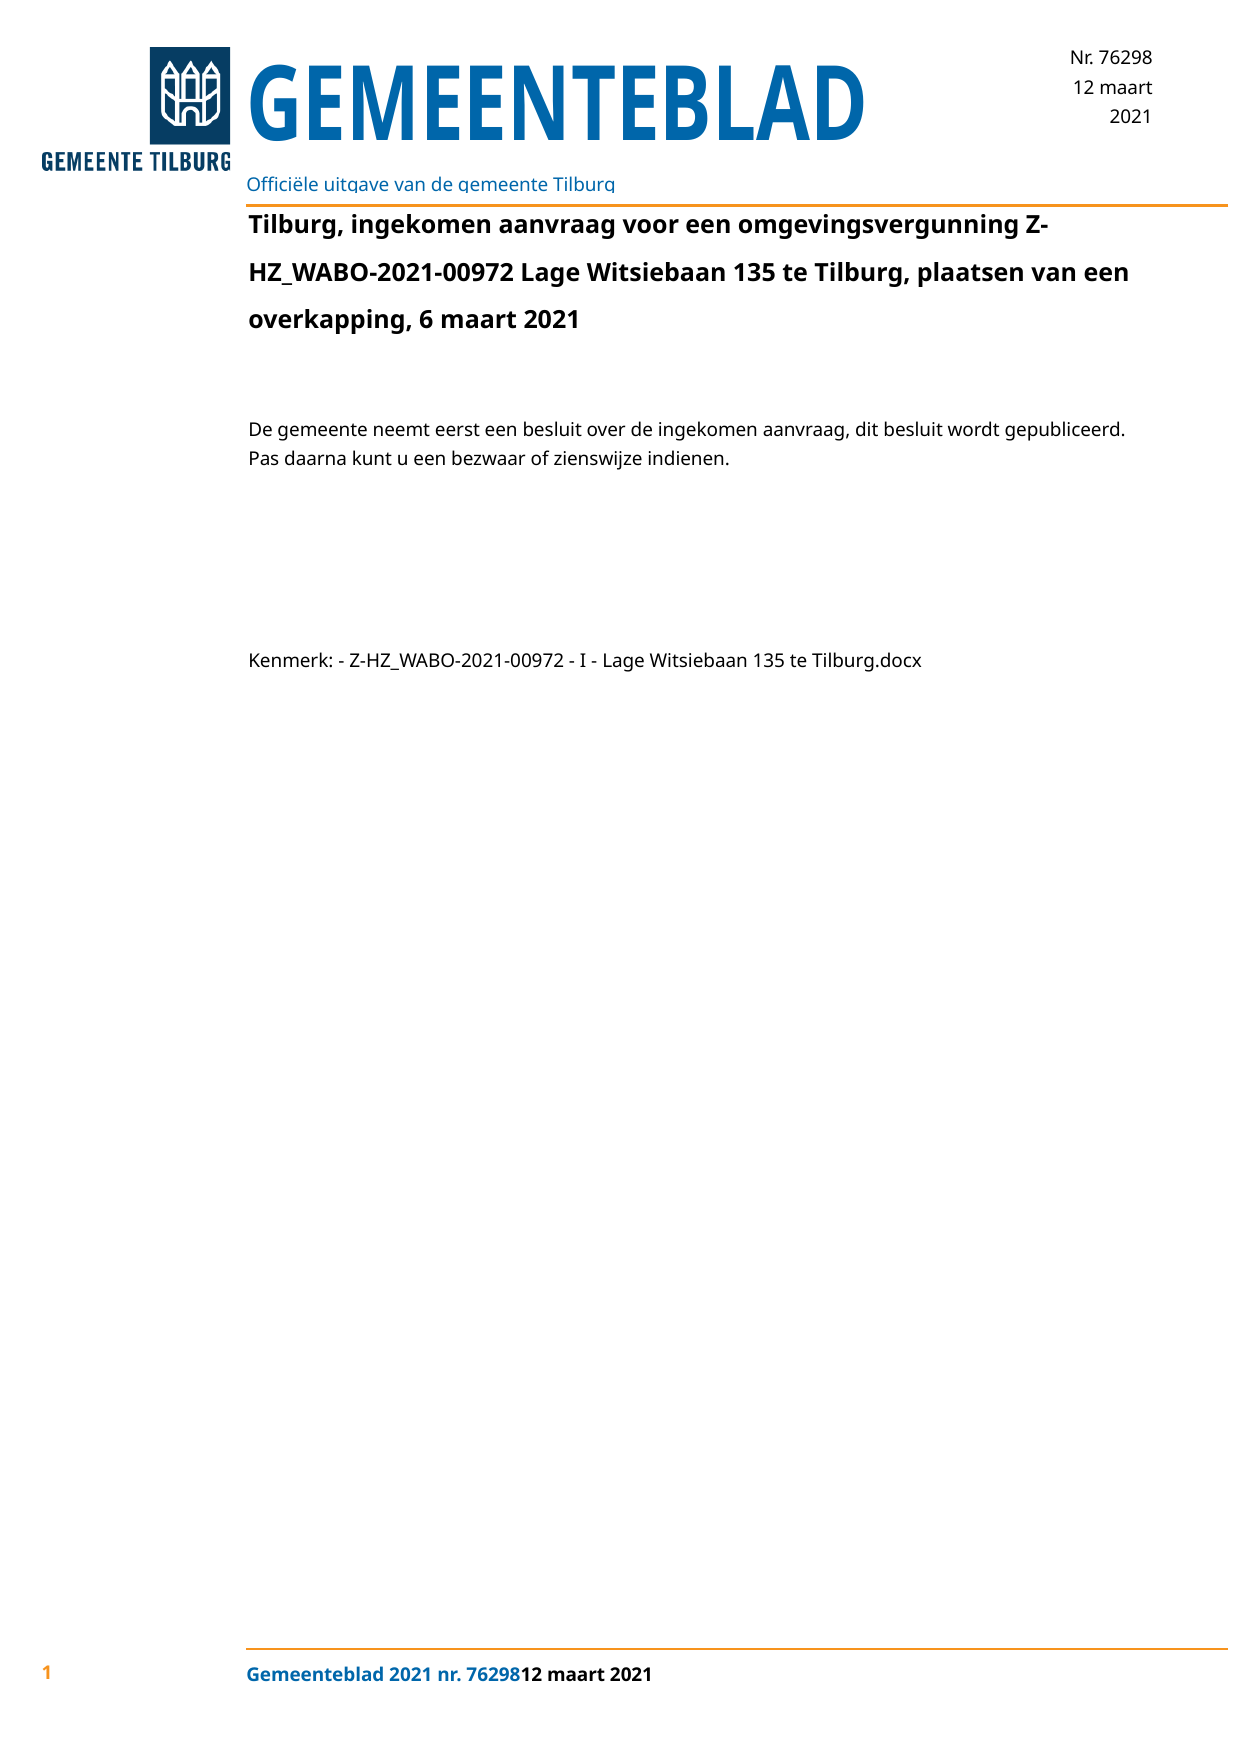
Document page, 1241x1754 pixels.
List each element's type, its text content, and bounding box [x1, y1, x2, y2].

text Tilburg, ingekomen aanvraag voor een omgevingsvergunning Z-HZ_WABO-2021-00972 Lage Witsiebaan 135 te Tilburg, plaatsen van een overkapping, 6 maart 2021 [248, 207, 1152, 336]
picture [41, 47, 231, 172]
text De gemeente neemt eerst een besluit over de ingekomen aanvraag, dit besluit wordt gepubliceerd. Pas daarna kunt u een bezwaar of zienswijze indienen. [248, 416, 1152, 471]
text Kenmerk: - Z-HZ_WABO-2021-00972 - I - Lage Witsiebaan 135 te Tilburg.docx [248, 647, 1152, 673]
